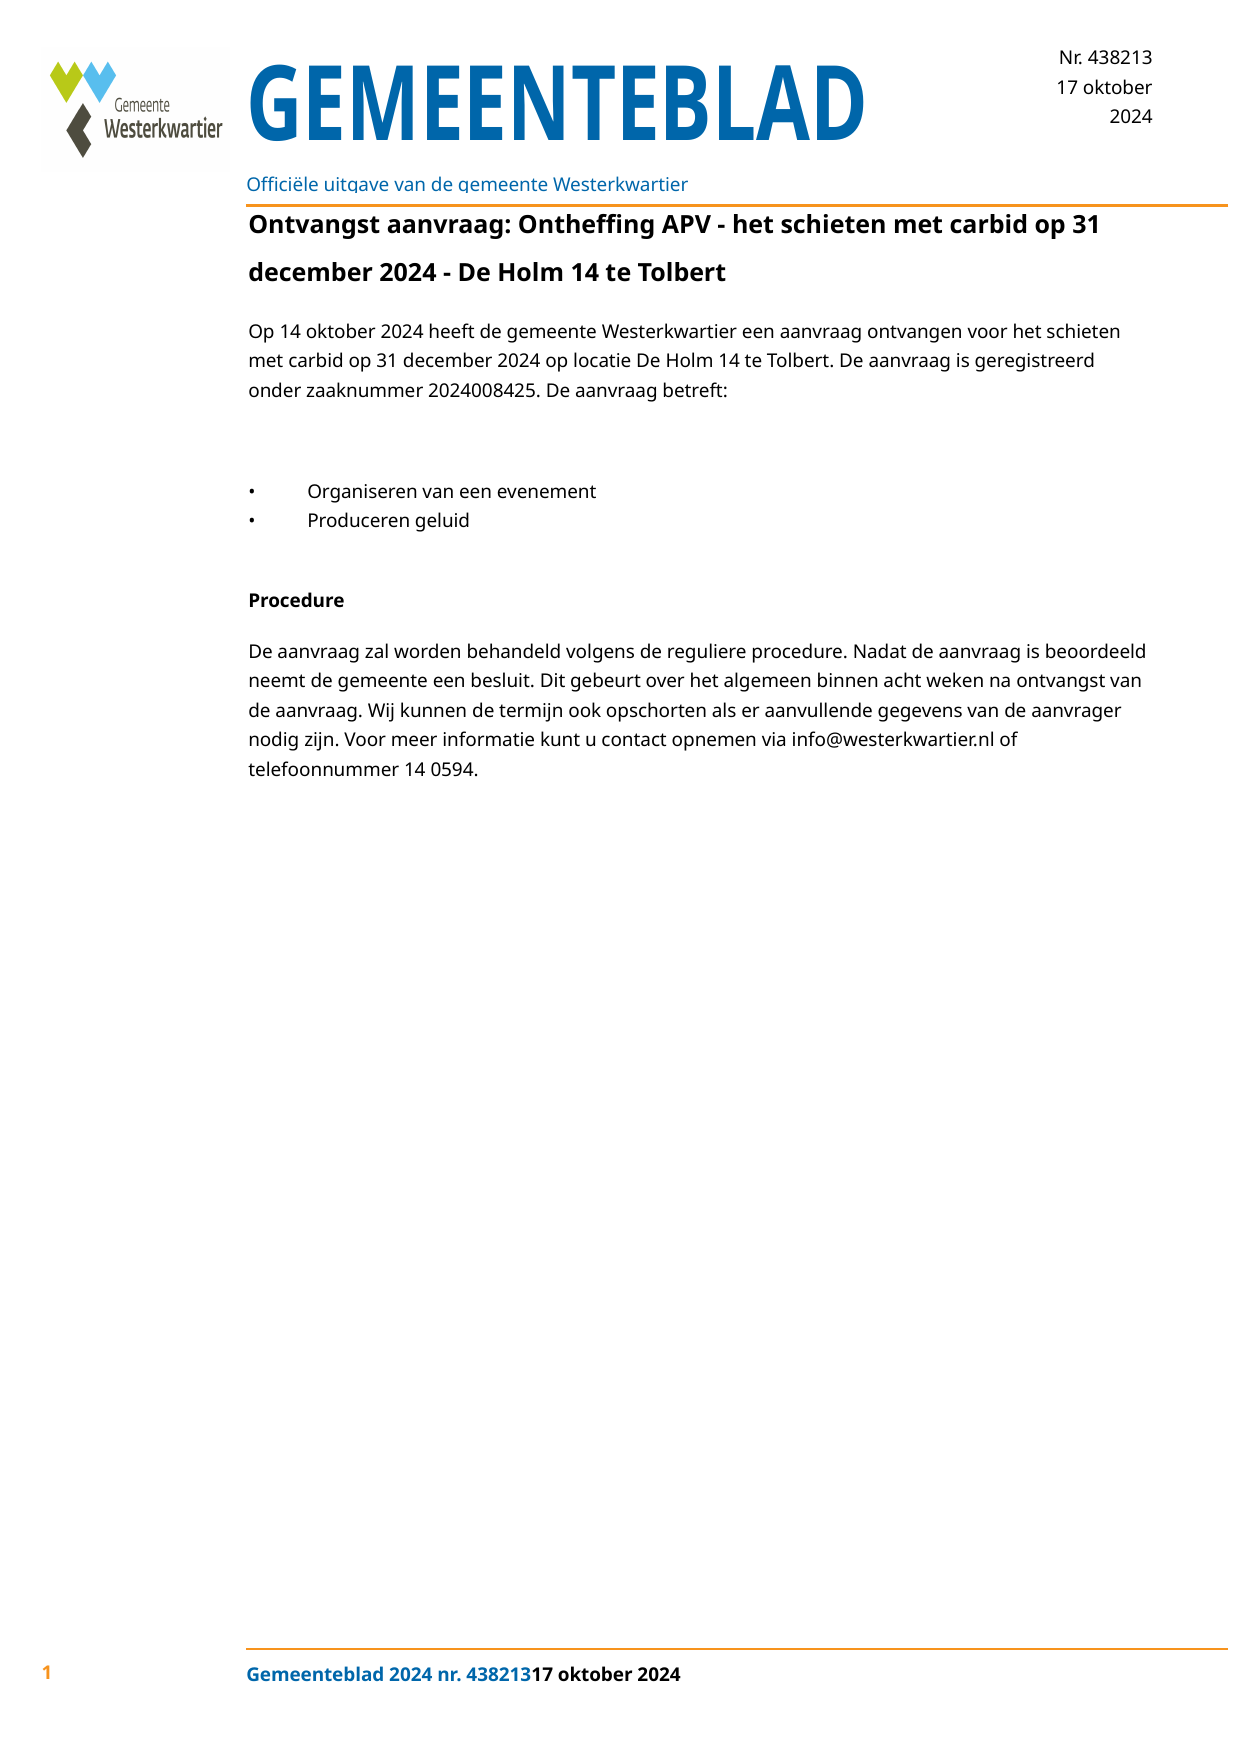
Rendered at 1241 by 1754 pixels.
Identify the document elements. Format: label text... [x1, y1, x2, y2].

text De aanvraag zal worden behandeld volgens de reguliere procedure. Nadat de aanvraag is beoordeeld neemt de gemeente een besluit. Dit gebeurt over het algemeen binnen acht weken na ontvangst van de aanvraag. Wij kunnen de termijn ook opschorten als er aanvullende gegevens van de aanvrager nodig zijn. Voor meer informatie kunt u contact opnemen via info@westerkwartier.nl of telefoonnummer 14 0594. [248, 638, 1152, 782]
text Procedure [248, 587, 1152, 613]
list Organiseren van een evenement [248, 478, 1152, 504]
text Op 14 oktober 2024 heeft de gemeente Westerkwartier een aanvraag ontvangen voor het schieten met carbid op 31 december 2024 op locatie De Holm 14 te Tolbert. De aanvraag is geregistreerd onder zaaknummer 2024008425. De aanvraag betreft: [248, 318, 1152, 403]
picture [41, 47, 231, 172]
text Ontvangst aanvraag: Ontheffing APV - het schieten met carbid op 31 december 2024 - De Holm 14 te Tolbert [248, 207, 1152, 288]
list Produceren geluid [248, 507, 1152, 533]
